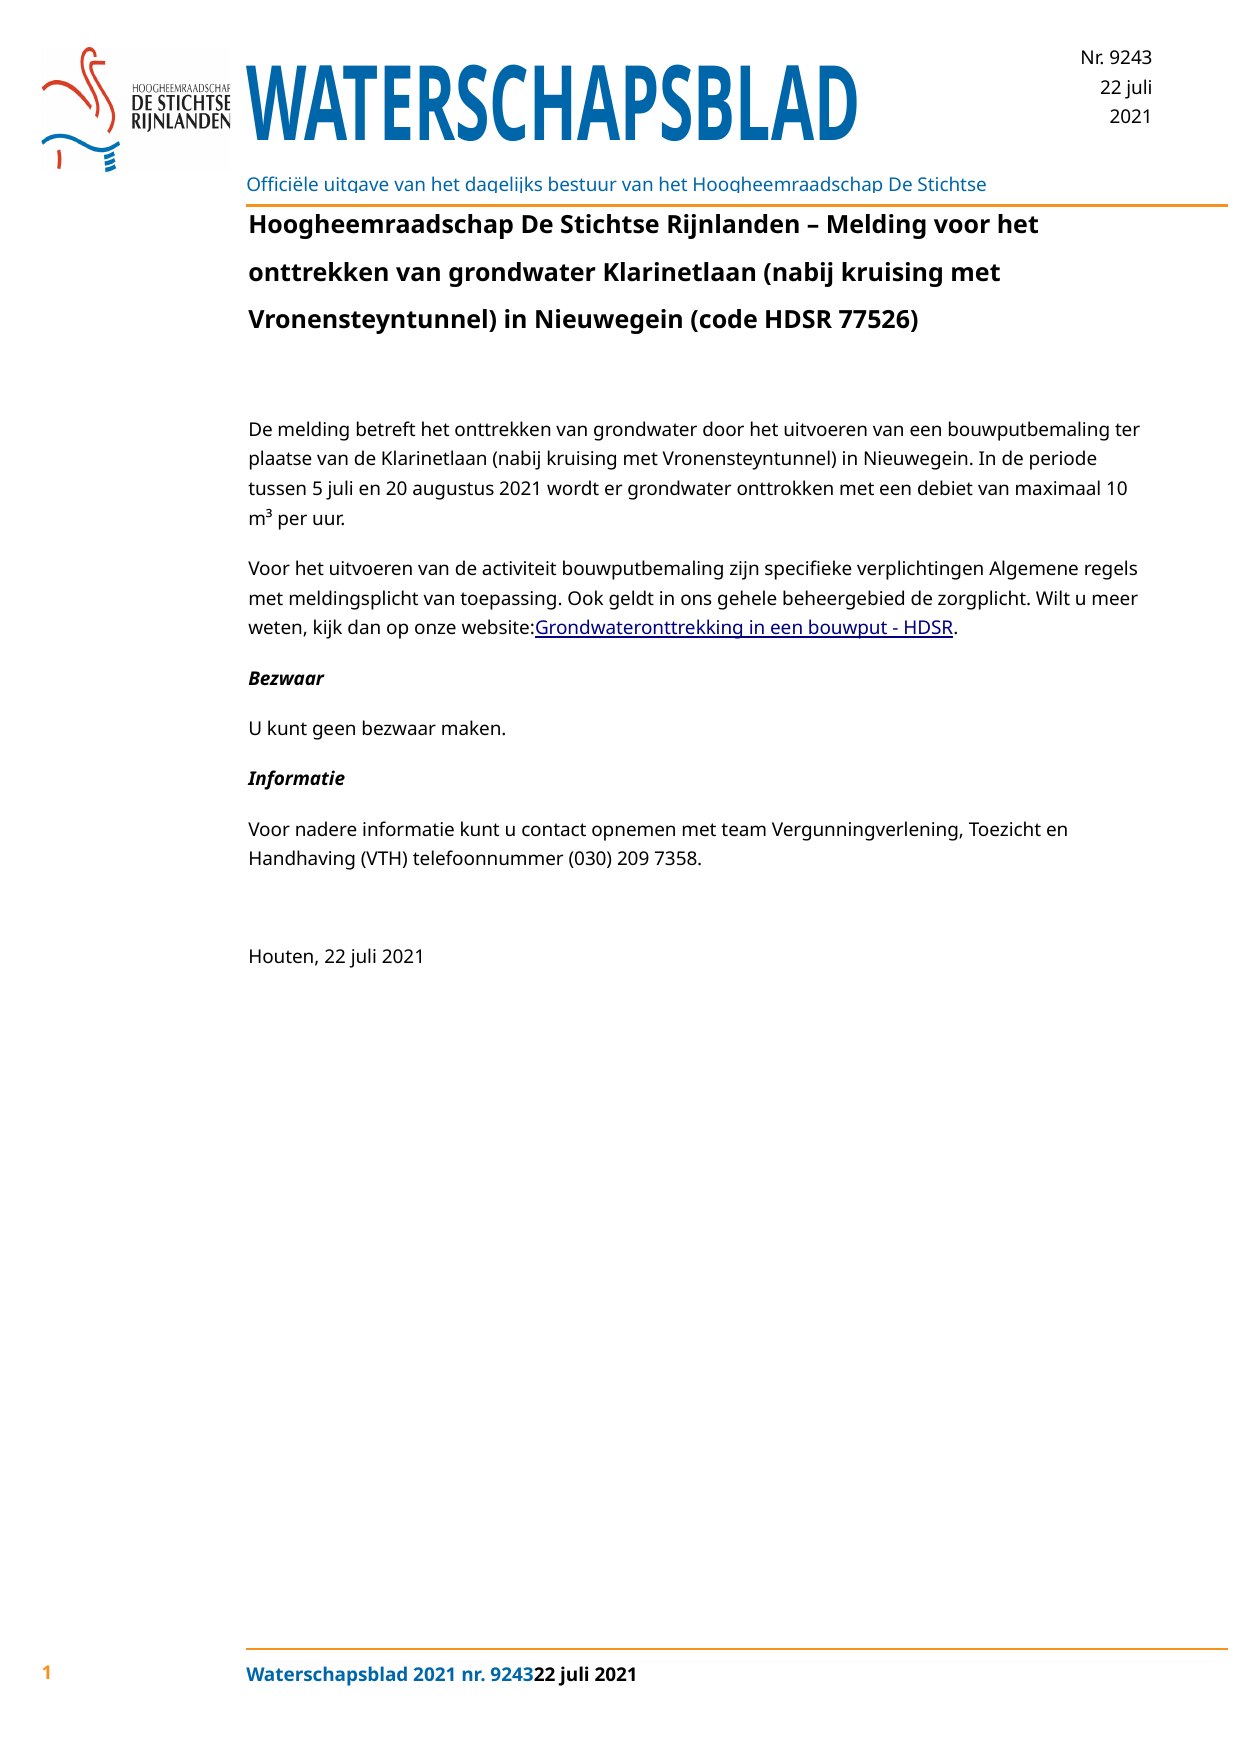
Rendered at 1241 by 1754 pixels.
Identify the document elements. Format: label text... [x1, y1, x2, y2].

text Houten, 22 juli 2021 [248, 944, 1152, 969]
text Bezwaar [248, 665, 1152, 690]
text U kunt geen bezwaar maken. [248, 715, 1152, 741]
text Hoogheemraadschap De Stichtse Rijnlanden – Melding voor het onttrekken van grondwater Klarinetlaan (nabij kruising met Vronensteyntunnel) in Nieuwegein (code HDSR 77526) [248, 207, 1152, 336]
text Informatie [248, 766, 1152, 791]
picture [41, 47, 231, 172]
text Voor het uitvoeren van de activiteit bouwputbemaling zijn specifieke verplichtingen Algemene regels met meldingsplicht van toepassing. Ook geldt in ons gehele beheergebied de zorgplicht. Wilt u meer weten, kijk dan op onze website:Grondwateronttrekking in een bouwput - HDSR. [248, 555, 1152, 640]
text Voor nadere informatie kunt u contact opnemen met team Vergunningverlening, Toezicht en Handhaving (VTH) telefoonnummer (030) 209 7358. [248, 816, 1152, 871]
text De melding betreft het onttrekken van grondwater door het uitvoeren van een bouwputbemaling ter plaatse van de Klarinetlaan (nabij kruising met Vronensteyntunnel) in Nieuwegein. In de periode tussen 5 juli en 20 augustus 2021 wordt er grondwater onttrokken met een debiet van maximaal 10 m³ per uur. [248, 416, 1152, 530]
